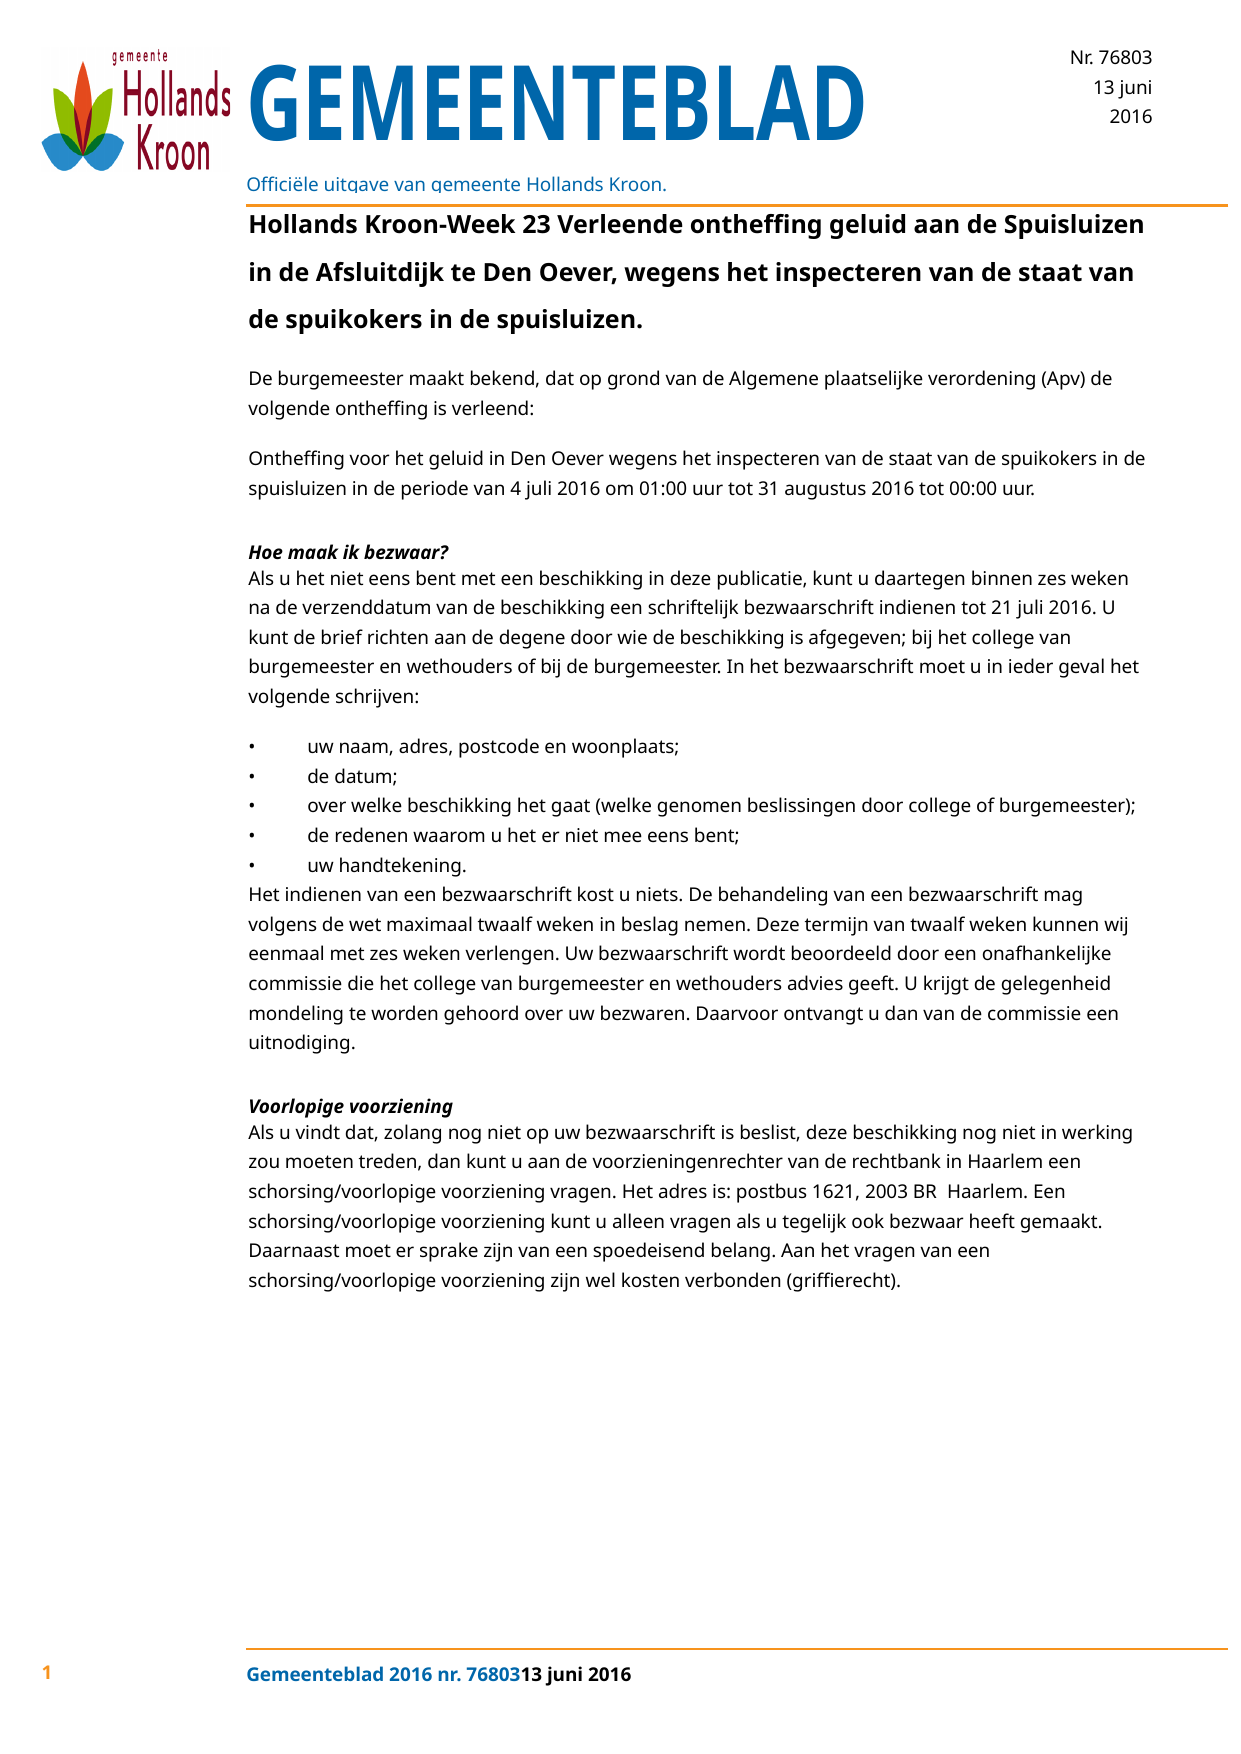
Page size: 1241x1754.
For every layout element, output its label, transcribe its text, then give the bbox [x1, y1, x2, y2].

text Als u vindt dat, zolang nog niet op uw bezwaarschrift is beslist, deze beschikking nog niet in werking zou moeten treden, dan kunt u aan de voorzieningenrechter van de rechtbank in Haarlem een schorsing/voorlopige voorziening vragen. Het adres is: postbus 1621, 2003 BR Haarlem. Een schorsing/voorlopige voorziening kunt u alleen vragen als u tegelijk ook bezwaar heeft gemaakt. Daarnaast moet er sprake zijn van een spoedeisend belang. Aan het vragen van een schorsing/voorlopige voorziening zijn wel kosten verbonden (griffierecht). [248, 1119, 1152, 1293]
list uw handtekening. [248, 852, 1152, 878]
text Hollands Kroon-Week 23 Verleende ontheffing geluid aan de Spuisluizen in de Afsluitdijk te Den Oever, wegens het inspecteren van de staat van de spuikokers in de spuisluizen. [248, 207, 1152, 336]
list uw naam, adres, postcode en woonplaats; [248, 733, 1152, 759]
text Als u het niet eens bent met een beschikking in deze publicatie, kunt u daartegen binnen zes weken na de verzenddatum van de beschikking een schriftelijk bezwaarschrift indienen tot 21 juli 2016. U kunt de brief richten aan de degene door wie de beschikking is afgegeven; bij het college van burgemeester en wethouders of bij de burgemeester. In het bezwaarschrift moet u in ieder geval het volgende schrijven: [248, 565, 1152, 709]
list de redenen waarom u het er niet mee eens bent; [248, 822, 1152, 848]
text De burgemeester maakt bekend, dat op grond van de Algemene plaatselijke verordening (Apv) de volgende ontheffing is verleend: [248, 366, 1152, 421]
text Voorlopige voorziening [248, 1093, 1152, 1119]
text Ontheffing voor het geluid in Den Oever wegens het inspecteren van de staat van de spuikokers in de spuisluizen in de periode van 4 juli 2016 om 01:00 uur tot 31 augustus 2016 tot 00:00 uur. [248, 446, 1152, 501]
text Het indienen van een bezwaarschrift kost u niets. De behandeling van een bezwaarschrift mag volgens de wet maximaal twaalf weken in beslag nemen. Deze termijn van twaalf weken kunnen wij eenmaal met zes weken verlengen. Uw bezwaarschrift wordt beoordeeld door een onafhankelijke commissie die het college van burgemeester en wethouders advies geeft. U krijgt de gelegenheid mondeling te worden gehoord over uw bezwaren. Daarvoor ontvangt u dan van de commissie een uitnodiging. [248, 881, 1152, 1055]
text Hoe maak ik bezwaar? [248, 539, 1152, 565]
list over welke beschikking het gaat (welke genomen beslissingen door college of burgemeester); [248, 793, 1152, 818]
picture [41, 47, 231, 172]
list de datum; [248, 763, 1152, 789]
